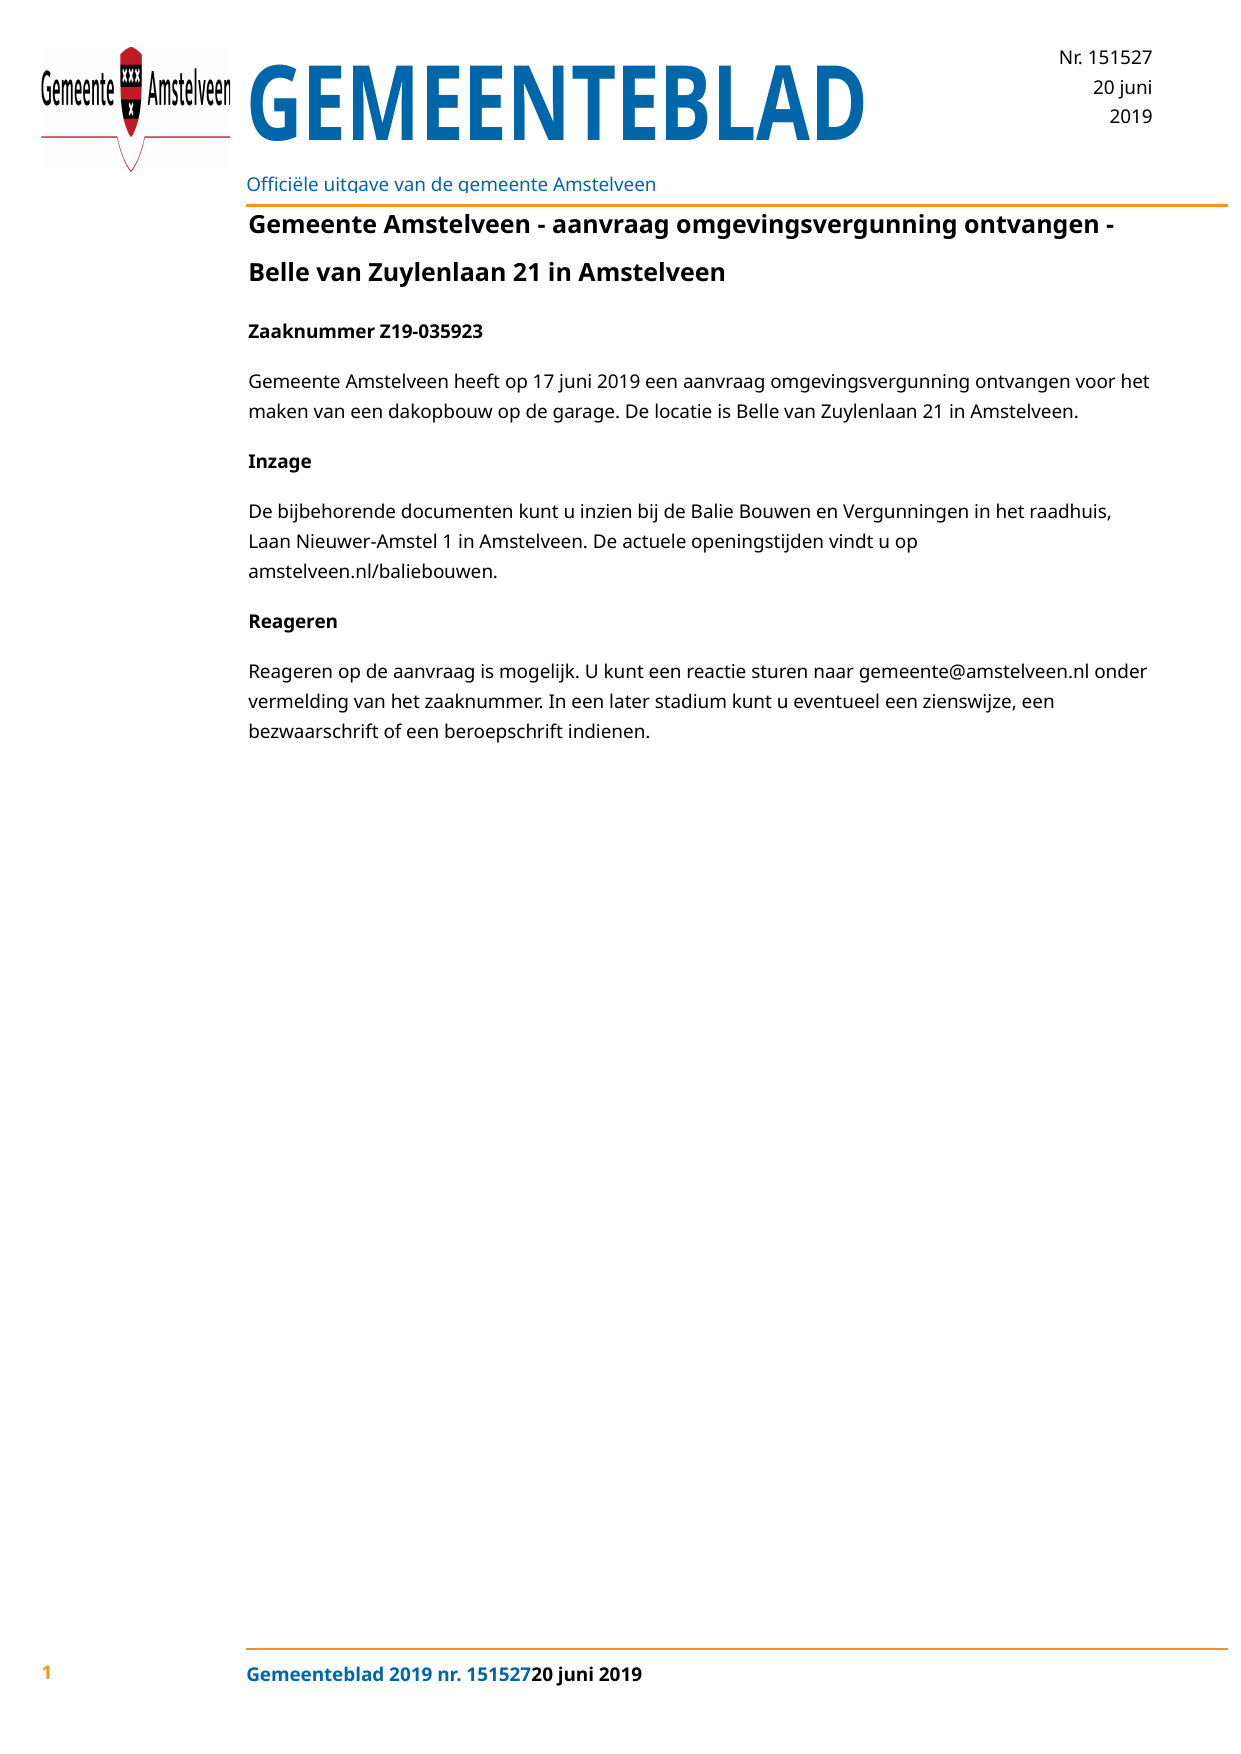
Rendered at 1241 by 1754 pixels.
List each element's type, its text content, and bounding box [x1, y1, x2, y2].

text Inzage [248, 448, 1152, 474]
text Gemeente Amstelveen heeft op 17 juni 2019 een aanvraag omgevingsvergunning ontvangen voor het maken van een dakopbouw op de garage. De locatie is Belle van Zuylenlaan 21 in Amstelveen. [248, 368, 1152, 424]
text De bijbehorende documenten kunt u inzien bij de Balie Bouwen en Vergunningen in het raadhuis, Laan Nieuwer-Amstel 1 in Amstelveen. De actuele openingstijden vindt u op amstelveen.nl/baliebouwen. [248, 499, 1152, 584]
text Gemeente Amstelveen - aanvraag omgevingsvergunning ontvangen - Belle van Zuylenlaan 21 in Amstelveen [248, 207, 1152, 288]
text Reageren op de aanvraag is mogelijk. U kunt een reactie sturen naar gemeente@amstelveen.nl onder vermelding van het zaaknummer. In een later stadium kunt u eventueel een zienswijze, een bezwaarschrift of een beroepschrift indienen. [248, 659, 1152, 744]
picture [41, 47, 231, 172]
text Zaaknummer Z19-035923 [248, 318, 1152, 344]
text Reageren [248, 608, 1152, 634]
